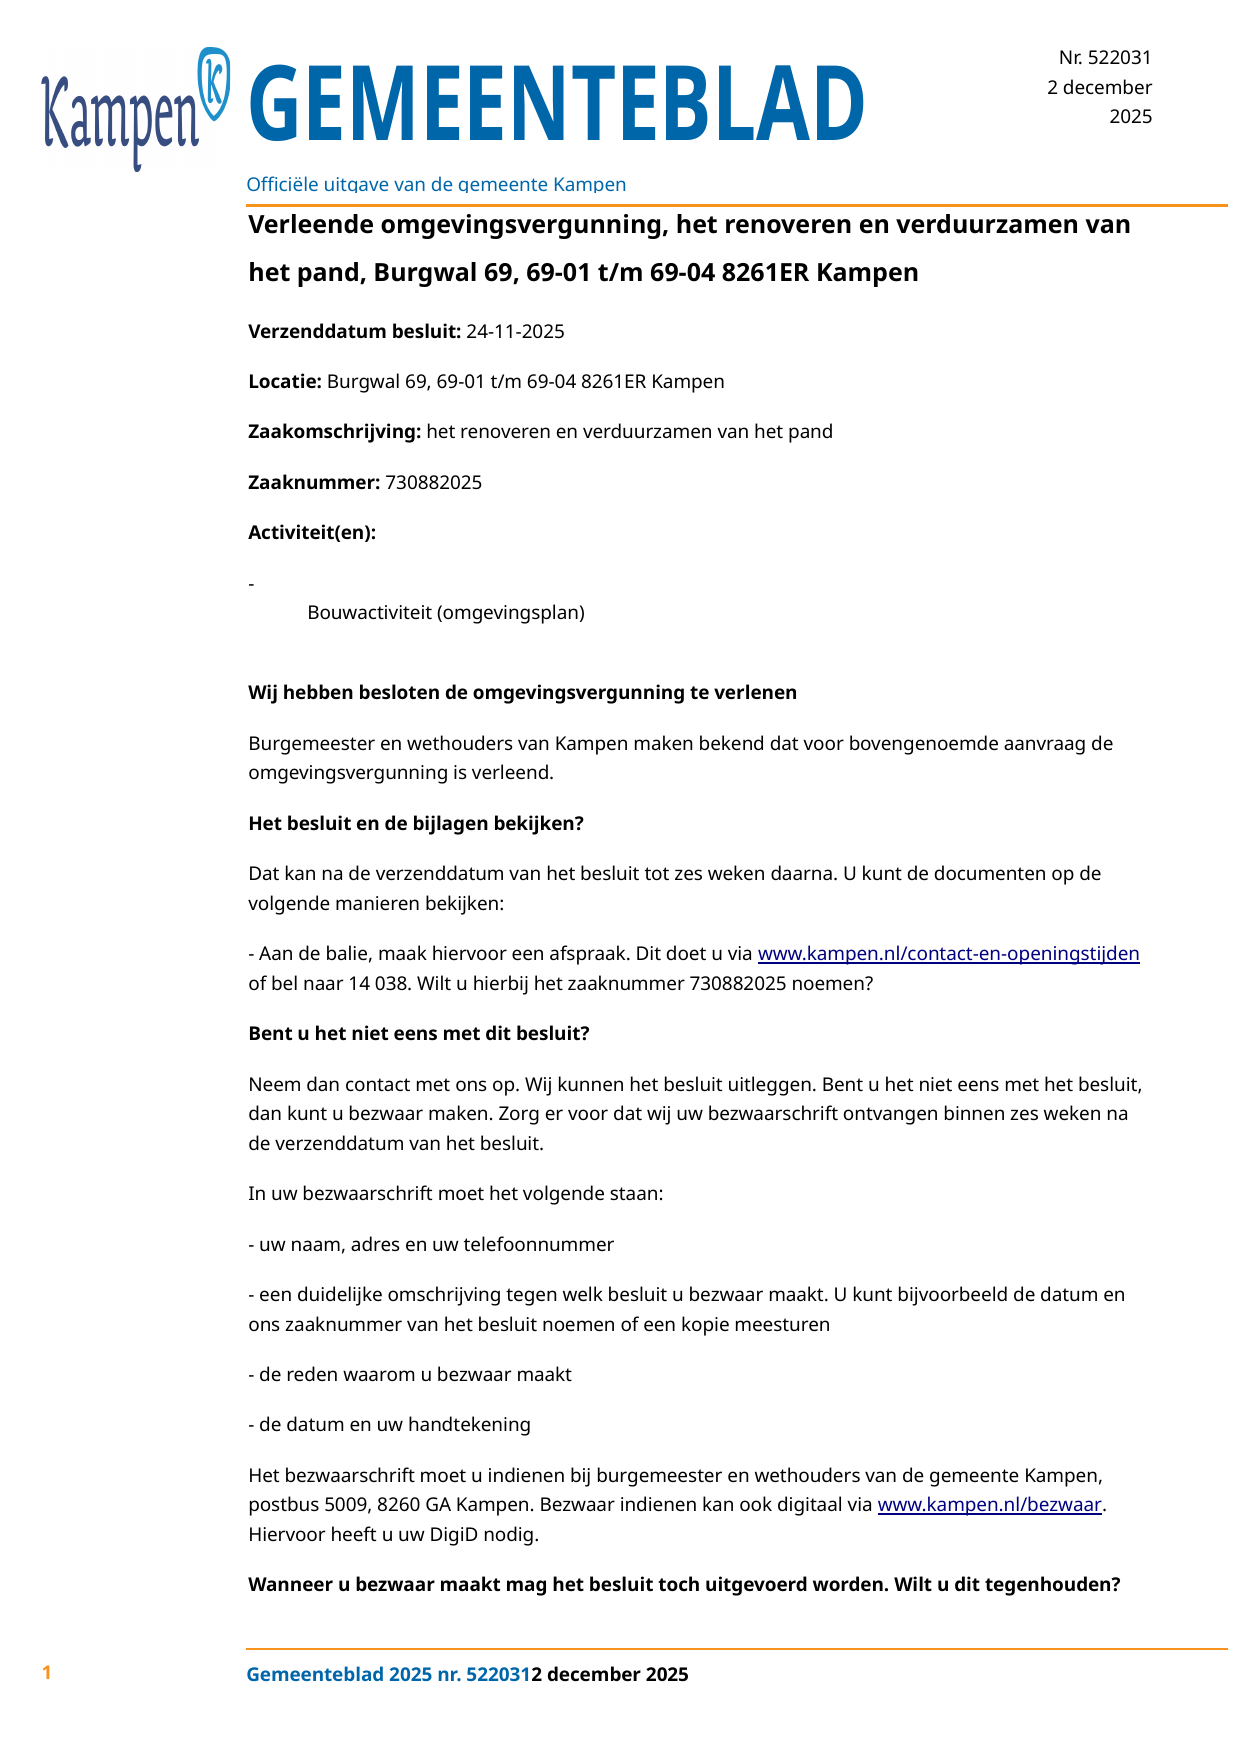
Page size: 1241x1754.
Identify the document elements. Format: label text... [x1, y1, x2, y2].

text Zaakomschrijving: het renoveren en verduurzamen van het pand [248, 419, 1152, 444]
picture [41, 47, 231, 172]
text - de datum en uw handtekening [248, 1412, 1152, 1437]
text Het besluit en de bijlagen bekijken? [248, 810, 1152, 836]
text Wanneer u bezwaar maakt mag het besluit toch uitgevoerd worden. Wilt u dit tegenhouden? [248, 1572, 1152, 1597]
text - Aan de balie, maak hiervoor een afspraak. Dit doet u via www.kampen.nl/contact-en-openingstijden of bel naar 14 038. Wilt u hierbij het zaaknummer 730882025 noemen? [248, 940, 1152, 996]
text - de reden waarom u bezwaar maakt [248, 1361, 1152, 1387]
text Het bezwaarschrift moet u indienen bij burgemeester en wethouders van de gemeente Kampen, postbus 5009, 8260 GA Kampen. Bezwaar indienen kan ook digitaal via www.kampen.nl/bezwaar. Hiervoor heeft u uw DigiD nodig. [248, 1462, 1152, 1547]
text Dat kan na de verzenddatum van het besluit tot zes weken daarna. U kunt de documenten op de volgende manieren bekijken: [248, 860, 1152, 916]
text Bent u het niet eens met dit besluit? [248, 1020, 1152, 1046]
text Neem dan contact met ons op. Wij kunnen het besluit uitleggen. Bent u het niet eens met het besluit, dan kunt u bezwaar maken. Zorg er voor dat wij uw bezwaarschrift ontvangen binnen zes weken na de verzenddatum van het besluit. [248, 1071, 1152, 1156]
list Bouwactiviteit (omgevingsplan) [248, 599, 1152, 625]
text Activiteit(en): [248, 519, 1152, 545]
text Burgemeester en wethouders van Kampen maken bekend dat voor bovengenoemde aanvraag de omgevingsvergunning is verleend. [248, 730, 1152, 785]
text Locatie: Burgwal 69, 69-01 t/m 69-04 8261ER Kampen [248, 368, 1152, 394]
text - uw naam, adres en uw telefoonnummer [248, 1231, 1152, 1257]
text Verleende omgevingsvergunning, het renoveren en verduurzamen van het pand, Burgwal 69, 69-01 t/m 69-04 8261ER Kampen [248, 207, 1152, 288]
text Verzenddatum besluit: 24-11-2025 [248, 318, 1152, 344]
text Zaaknummer: 730882025 [248, 469, 1152, 495]
text Wij hebben besloten de omgevingsvergunning te verlenen [248, 679, 1152, 705]
text In uw bezwaarschrift moet het volgende staan: [248, 1180, 1152, 1206]
text - een duidelijke omschrijving tegen welk besluit u bezwaar maakt. U kunt bijvoorbeeld de datum en ons zaaknummer van het besluit noemen of een kopie meesturen [248, 1281, 1152, 1337]
